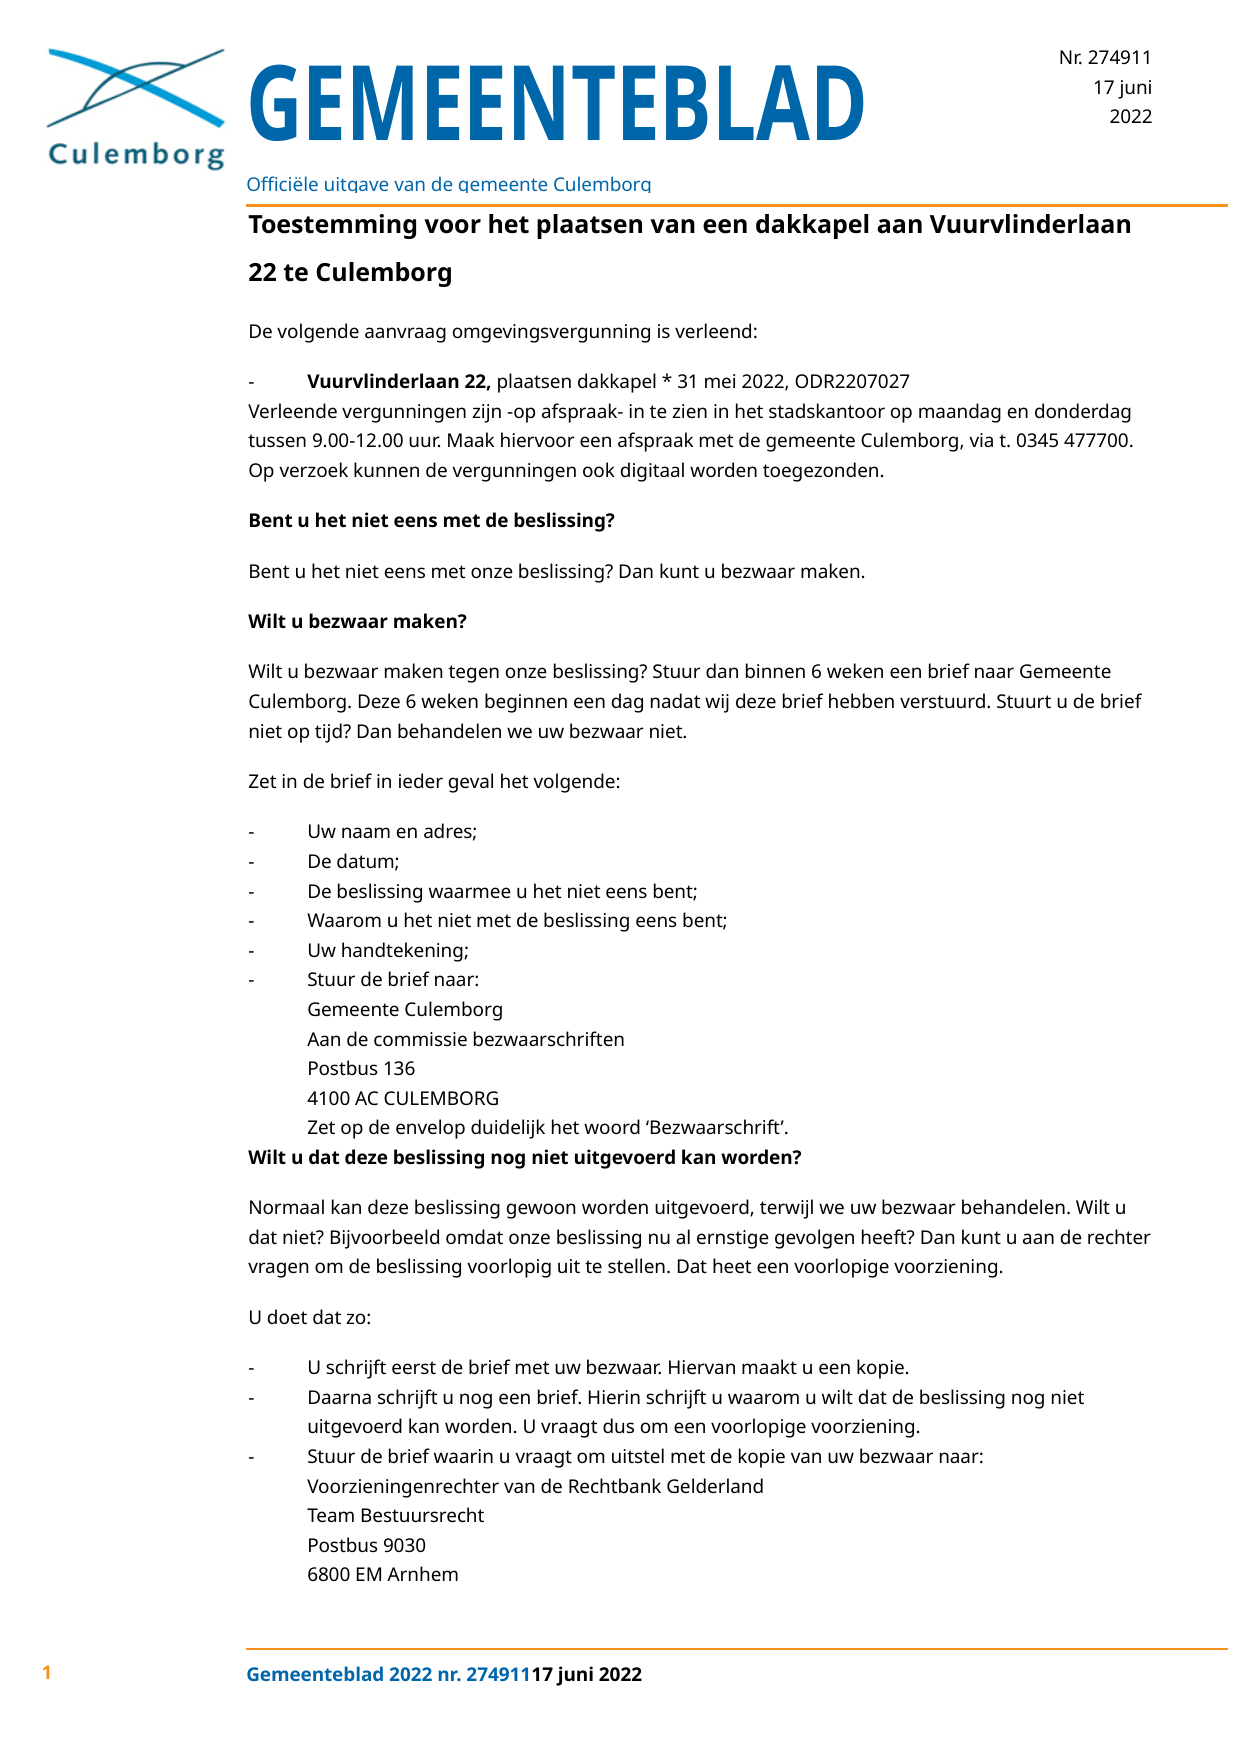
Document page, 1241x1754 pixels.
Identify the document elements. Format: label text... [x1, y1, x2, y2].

list Uw handtekening; [248, 937, 1152, 963]
text Toestemming voor het plaatsen van een dakkapel aan Vuurvlinderlaan 22 te Culemborg [248, 207, 1152, 288]
text Normaal kan deze beslissing gewoon worden uitgevoerd, terwijl we uw bezwaar behandelen. Wilt u dat niet? Bijvoorbeeld omdat onze beslissing nu al ernstige gevolgen heeft? Dan kunt u aan de rechter vragen om de beslissing voorlopig uit te stellen. Dat heet een voorlopige voorziening. [248, 1194, 1152, 1279]
list Gemeente Culemborg [248, 996, 1152, 1022]
list De datum; [248, 848, 1152, 874]
list U schrijft eerst de brief met uw bezwaar. Hiervan maakt u een kopie. [248, 1354, 1152, 1380]
list Uw naam en adres; [248, 819, 1152, 844]
list Vuurvlinderlaan 22, plaatsen dakkapel * 31 mei 2022, ODR2207027 [248, 368, 1152, 394]
list Waarom u het niet met de beslissing eens bent; [248, 907, 1152, 933]
list Stuur de brief waarin u vraagt om uitstel met de kopie van uw bezwaar naar: [248, 1443, 1152, 1469]
text De volgende aanvraag omgevingsvergunning is verleend: [248, 318, 1152, 344]
text Wilt u bezwaar maken? [248, 608, 1152, 634]
list Stuur de brief naar: [248, 967, 1152, 992]
picture [41, 47, 231, 172]
list Daarna schrijft u nog een brief. Hierin schrijft u waarom u wilt dat de beslissing nog niet uitgevoerd kan worden. U vraagt dus om een voorlopige voorziening. [248, 1384, 1152, 1439]
text Wilt u bezwaar maken tegen onze beslissing? Stuur dan binnen 6 weken een brief naar Gemeente Culemborg. Deze 6 weken beginnen een dag nadat wij deze brief hebben verstuurd. Stuurt u de brief niet op tijd? Dan behandelen we uw bezwaar niet. [248, 659, 1152, 744]
text Bent u het niet eens met onze beslissing? Dan kunt u bezwaar maken. [248, 558, 1152, 584]
list Team Bestuursrecht [248, 1502, 1152, 1528]
list Zet op de envelop duidelijk het woord ‘Bezwaarschrift’. [248, 1114, 1152, 1140]
list Aan de commissie bezwaarschriften [248, 1026, 1152, 1052]
text Zet in de brief in ieder geval het volgende: [248, 768, 1152, 794]
text Verleende vergunningen zijn -op afspraak- in te zien in het stadskantoor op maandag en donderdag tussen 9.00-12.00 uur. Maak hiervoor een afspraak met de gemeente Culemborg, via t. 0345 477700. Op verzoek kunnen de vergunningen ook digitaal worden toegezonden. [248, 398, 1152, 483]
list 4100 AC CULEMBORG [248, 1085, 1152, 1111]
text Bent u het niet eens met de beslissing? [248, 507, 1152, 533]
list Postbus 136 [248, 1055, 1152, 1081]
list Voorzieningenrechter van de Rechtbank Gelderland [248, 1473, 1152, 1499]
list 6800 EM Arnhem [248, 1562, 1152, 1587]
text U doet dat zo: [248, 1304, 1152, 1330]
list De beslissing waarmee u het niet eens bent; [248, 878, 1152, 904]
text Wilt u dat deze beslissing nog niet uitgevoerd kan worden? [248, 1144, 1152, 1170]
list Postbus 9030 [248, 1532, 1152, 1558]
